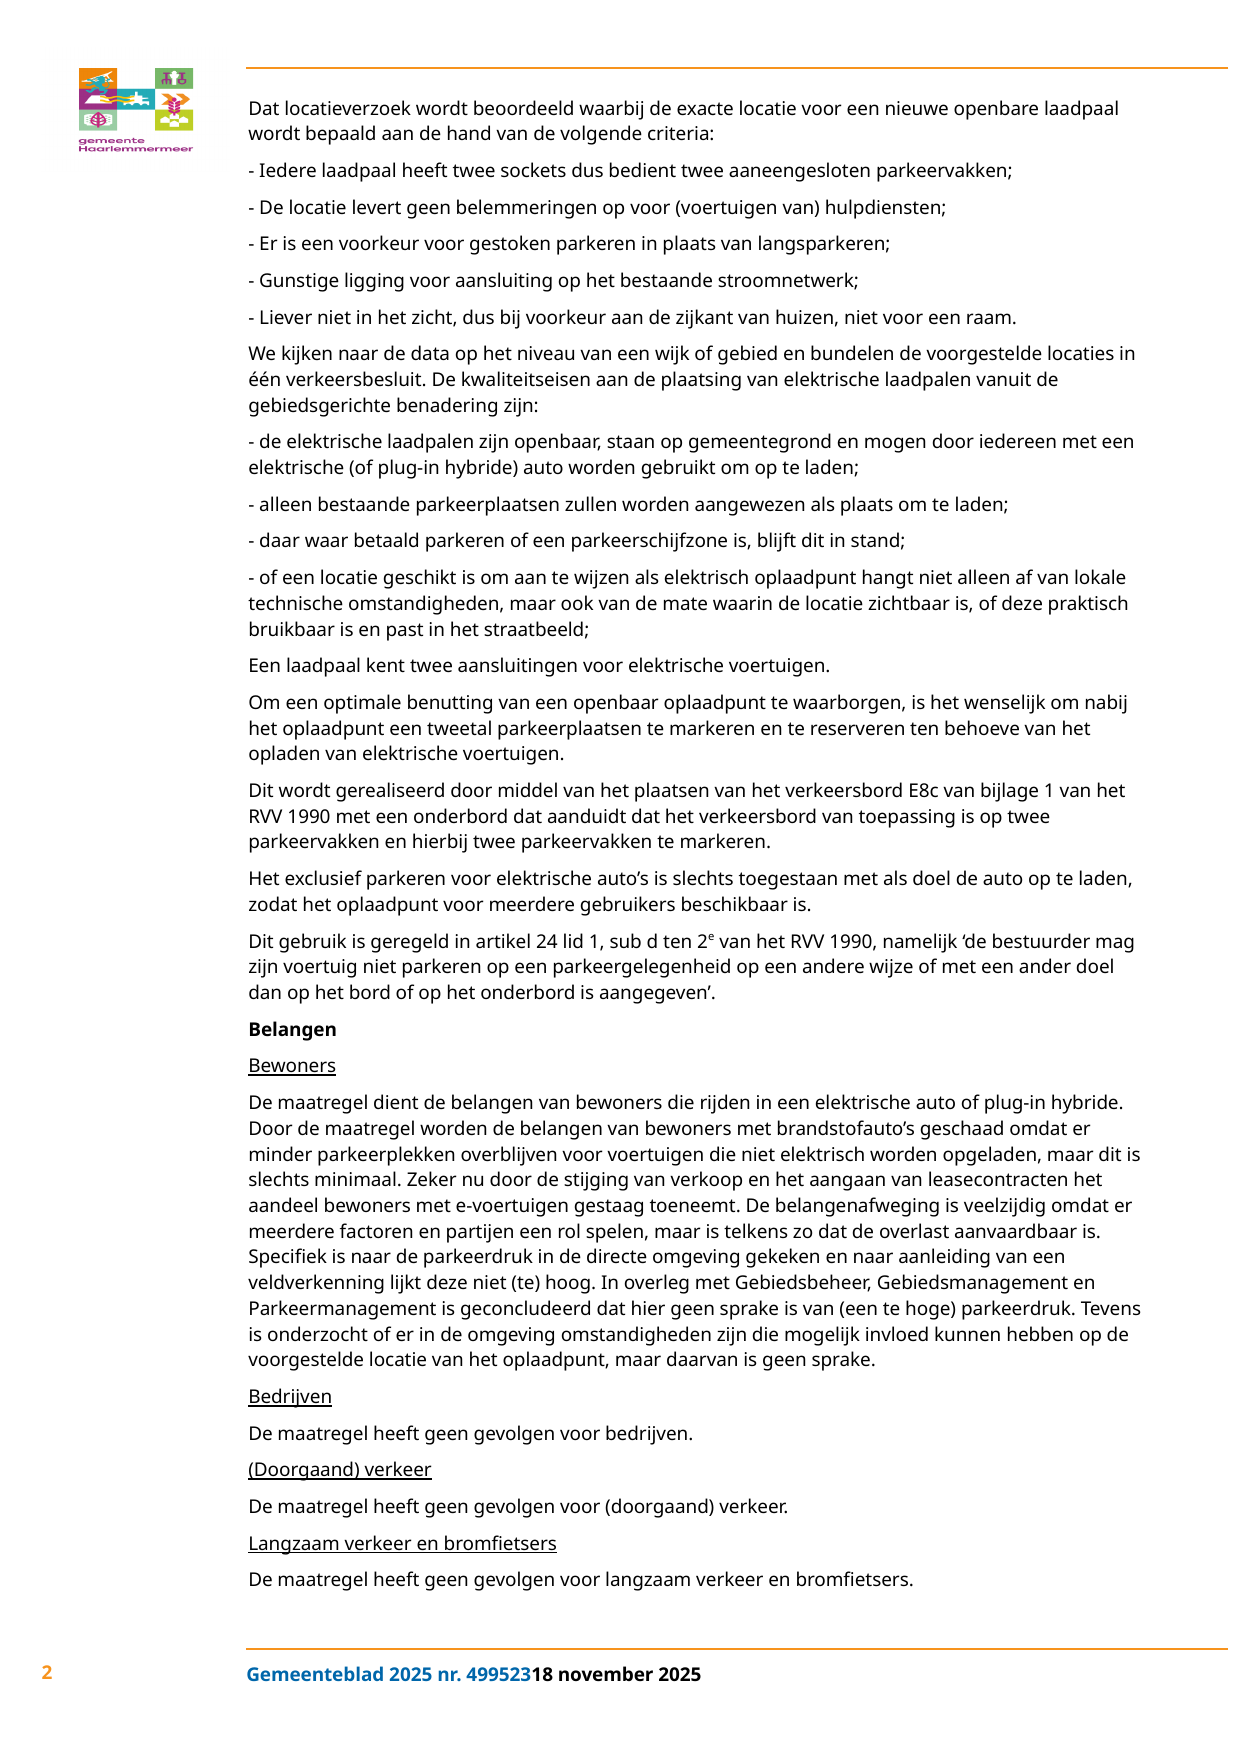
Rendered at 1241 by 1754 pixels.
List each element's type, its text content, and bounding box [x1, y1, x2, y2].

text Een laadpaal kent twee aansluitingen voor elektrische voertuigen. [248, 652, 1152, 678]
text - of een locatie geschikt is om aan te wijzen als elektrisch oplaadpunt hangt niet alleen af van lokale technische omstandigheden, maar ook van de mate waarin de locatie zichtbaar is, of deze praktisch bruikbaar is en past in het straatbeeld; [248, 564, 1152, 642]
text De maatregel heeft geen gevolgen voor bedrijven. [248, 1420, 1152, 1446]
text Bedrijven [248, 1383, 1152, 1409]
text We kijken naar de data op het niveau van een wijk of gebied en bundelen de voorgestelde locaties in één verkeersbesluit. De kwaliteitseisen aan de plaatsing van elektrische laadpalen vanuit de gebiedsgerichte benadering zijn: [248, 341, 1152, 418]
text - Er is een voorkeur voor gestoken parkeren in plaats van langsparkeren; [248, 231, 1152, 256]
text Dat locatieverzoek wordt beoordeeld waarbij de exacte locatie voor een nieuwe openbare laadpaal wordt bepaald aan de hand van de volgende criteria: [248, 95, 1152, 146]
text Bewoners [248, 1053, 1152, 1078]
text Langzaam verkeer en bromfietsers [248, 1530, 1152, 1556]
text Om een optimale benutting van een openbaar oplaadpunt te waarborgen, is het wenselijk om nabij het oplaadpunt een tweetal parkeerplaatsen te markeren en te reserveren ten behoeve van het opladen van elektrische voertuigen. [248, 689, 1152, 766]
text - de elektrische laadpalen zijn openbaar, staan op gemeentegrond en mogen door iedereen met een elektrische (of plug-in hybride) auto worden gebruikt om op te laden; [248, 429, 1152, 480]
picture [41, 47, 231, 172]
text - Liever niet in het zicht, dus bij voorkeur aan de zijkant van huizen, niet voor een raam. [248, 304, 1152, 329]
text Belangen [248, 1016, 1152, 1042]
text - Gunstige ligging voor aansluiting op het bestaande stroomnetwerk; [248, 267, 1152, 293]
text Het exclusief parkeren voor elektrische auto’s is slechts toegestaan met als doel de auto op te laden, zodat het oplaadpunt voor meerdere gebruikers beschikbaar is. [248, 865, 1152, 917]
text De maatregel heeft geen gevolgen voor (doorgaand) verkeer. [248, 1493, 1152, 1519]
text De maatregel dient de belangen van bewoners die rijden in een elektrische auto of plug-in hybride. Door de maatregel worden de belangen van bewoners met brandstofauto’s geschaad omdat er minder parkeerplekken overblijven voor voertuigen die niet elektrisch worden opgeladen, maar dit is slechts minimaal. Zeker nu door de stijging van verkoop en het aangaan van leasecontracten het aandeel bewoners met e-voertuigen gestaag toeneemt. De belangenafweging is veelzijdig omdat er meerdere factoren en partijen een rol spelen, maar is telkens zo dat de overlast aanvaardbaar is. Specifiek is naar de parkeerdruk in de directe omgeving gekeken en naar aanleiding van een veldverkenning lijkt deze niet (te) hoog. In overleg met Gebiedsbeheer, Gebiedsmanagement en Parkeermanagement is geconcludeerd dat hier geen sprake is van (een te hoge) parkeerdruk. Tevens is onderzocht of er in de omgeving omstandigheden zijn die mogelijk invloed kunnen hebben op de voorgestelde locatie van het oplaadpunt, maar daarvan is geen sprake. [248, 1089, 1152, 1372]
text - Iedere laadpaal heeft twee sockets dus bedient twee aaneengesloten parkeervakken; [248, 157, 1152, 183]
text (Doorgaand) verkeer [248, 1457, 1152, 1482]
text Dit gebruik is geregeld in artikel 24 lid 1, sub d ten 2e van het RVV 1990, namelijk ‘de bestuurder mag zijn voertuig niet parkeren op een parkeergelegenheid op een andere wijze of met een ander doel dan op het bord of op het onderbord is aangegeven’. [248, 928, 1152, 1005]
text Dit wordt gerealiseerd door middel van het plaatsen van het verkeersbord E8c van bijlage 1 van het RVV 1990 met een onderbord dat aanduidt dat het verkeersbord van toepassing is op twee parkeervakken en hierbij twee parkeervakken te markeren. [248, 777, 1152, 854]
text - De locatie levert geen belemmeringen op voor (voertuigen van) hulpdiensten; [248, 194, 1152, 219]
text De maatregel heeft geen gevolgen voor langzaam verkeer en bromfietsers. [248, 1567, 1152, 1592]
text - daar waar betaald parkeren of een parkeerschijfzone is, blijft dit in stand; [248, 528, 1152, 553]
text - alleen bestaande parkeerplaatsen zullen worden aangewezen als plaats om te laden; [248, 491, 1152, 517]
